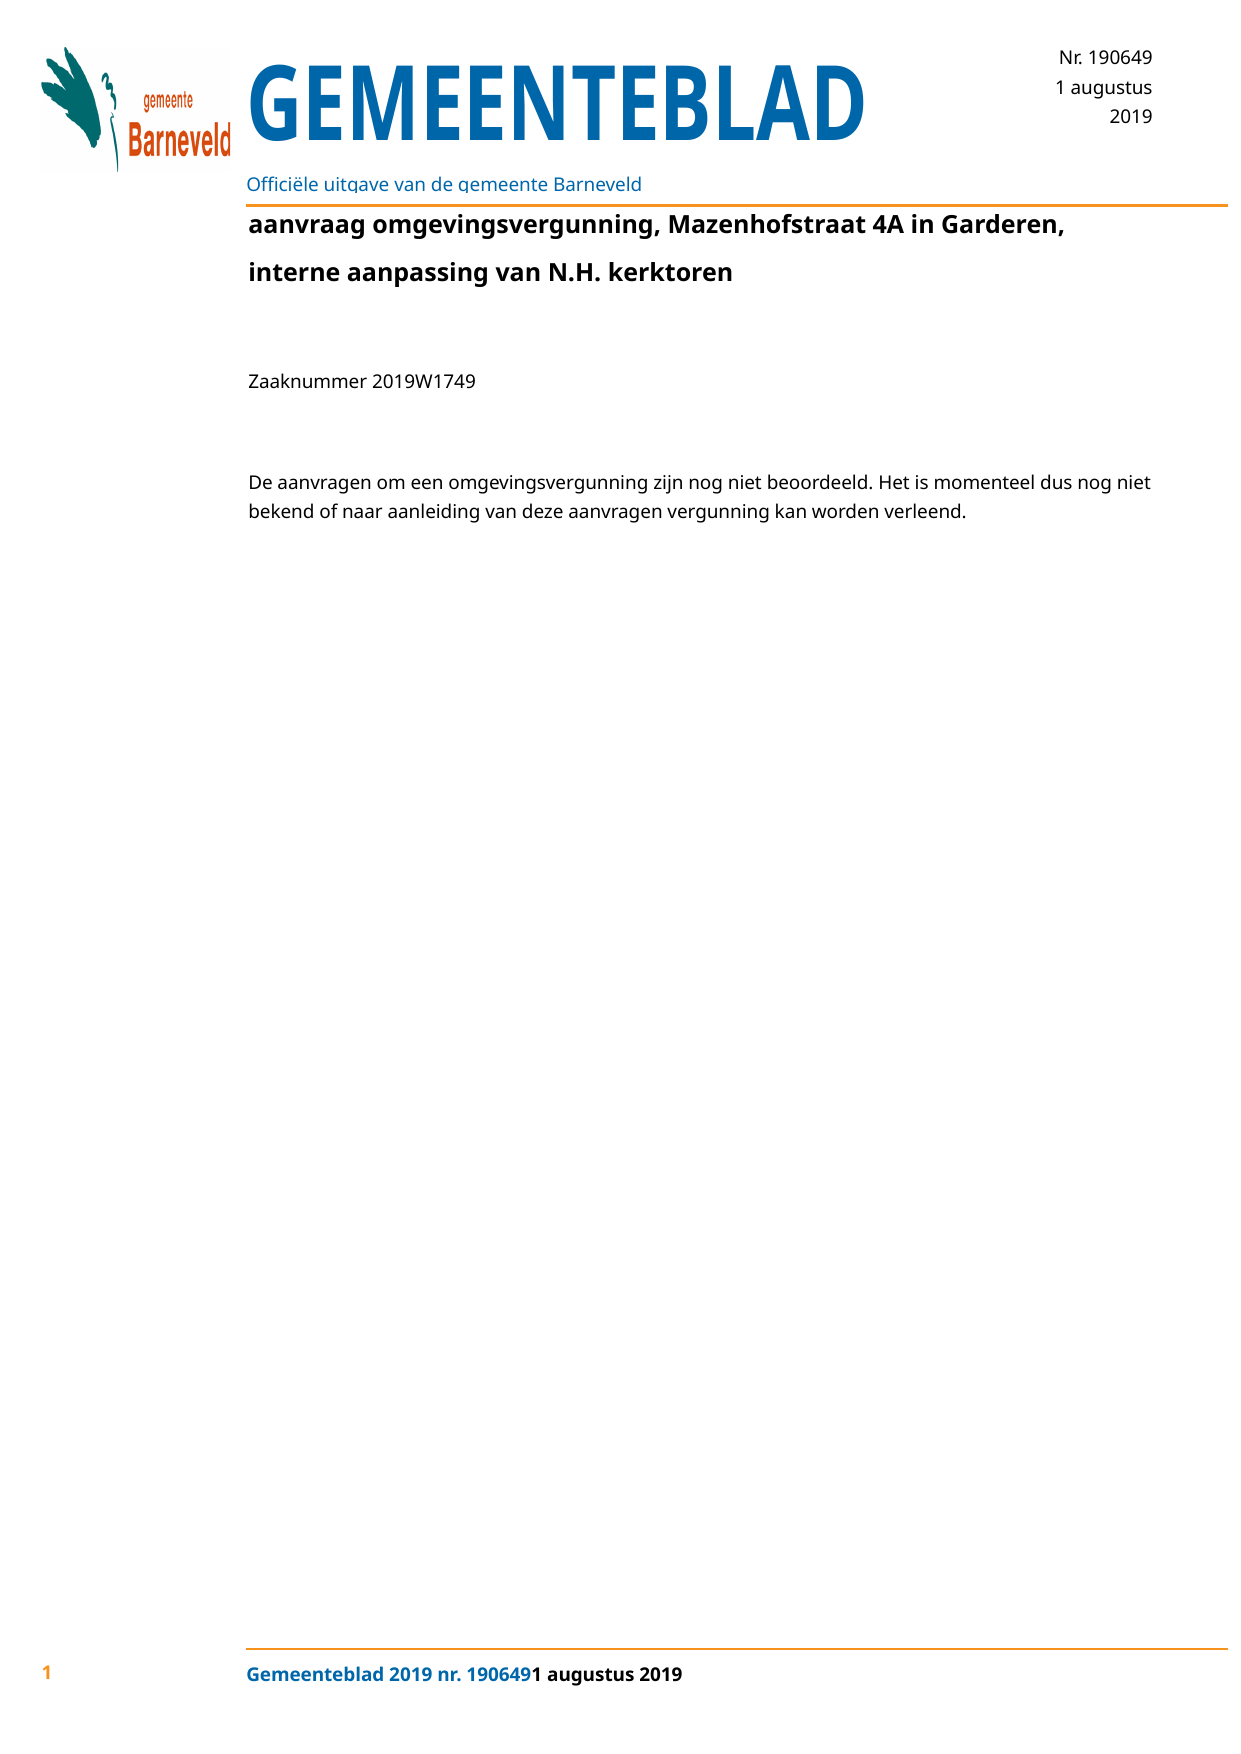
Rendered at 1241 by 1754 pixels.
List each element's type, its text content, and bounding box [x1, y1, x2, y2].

text Zaaknummer 2019W1749 [248, 368, 1152, 394]
text De aanvragen om een omgevingsvergunning zijn nog niet beoordeeld. Het is momenteel dus nog niet bekend of naar aanleiding van deze aanvragen vergunning kan worden verleend. [248, 469, 1152, 524]
text aanvraag omgevingsvergunning, Mazenhofstraat 4A in Garderen, interne aanpassing van N.H. kerktoren [248, 207, 1152, 288]
picture [41, 47, 231, 172]
